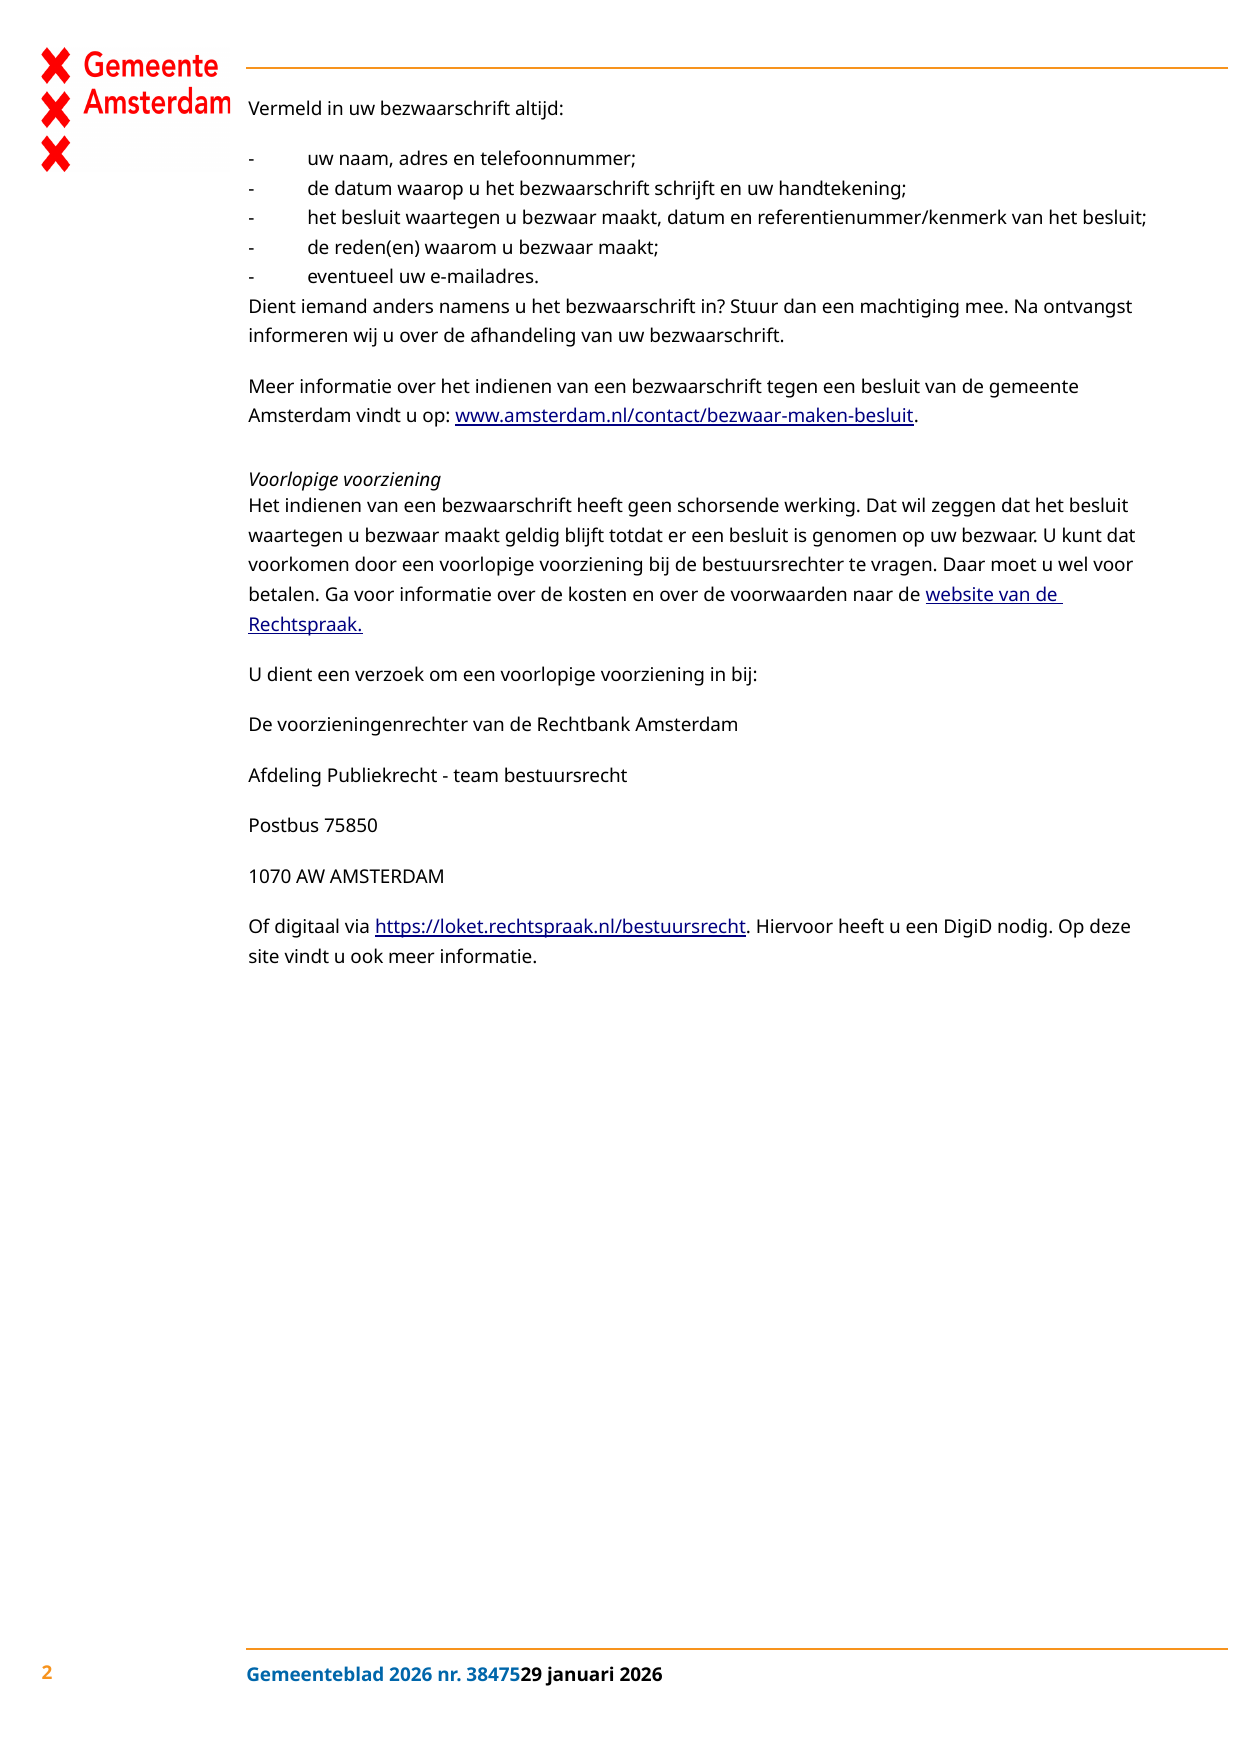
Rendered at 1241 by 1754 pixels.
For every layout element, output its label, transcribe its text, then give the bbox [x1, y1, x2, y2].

text U dient een verzoek om een voorlopige voorziening in bij: [248, 661, 1152, 687]
text Of digitaal via https://loket.rechtspraak.nl/bestuursrecht. Hiervoor heeft u een DigiD nodig. Op deze site vindt u ook meer informatie. [248, 913, 1152, 968]
picture [41, 47, 231, 172]
text Vermeld in uw bezwaarschrift altijd: [248, 95, 1152, 121]
text 1070 AW AMSTERDAM [248, 863, 1152, 888]
text Het indienen van een bezwaarschrift heeft geen schorsende werking. Dat wil zeggen dat het besluit waartegen u bezwaar maakt geldig blijft totdat er een besluit is genomen op uw bezwaar. U kunt dat voorkomen door een voorlopige voorziening bij de bestuursrechter te vragen. Daar moet u wel voor betalen. Ga voor informatie over de kosten en over de voorwaarden naar de website van de Rechtspraak. [248, 492, 1152, 636]
text Meer informatie over het indienen van een bezwaarschrift tegen een besluit van de gemeente Amsterdam vindt u op: www.amsterdam.nl/contact/bezwaar-maken-besluit. [248, 373, 1152, 428]
text De voorzieningenrechter van de Rechtbank Amsterdam [248, 712, 1152, 737]
text Afdeling Publiekrecht - team bestuursrecht [248, 762, 1152, 788]
list de datum waarop u het bezwaarschrift schrijft en uw handtekening; [248, 175, 1152, 201]
list de reden(en) waarom u bezwaar maakt; [248, 234, 1152, 260]
text Postbus 75850 [248, 812, 1152, 838]
list uw naam, adres en telefoonnummer; [248, 145, 1152, 171]
list eventueel uw e-mailadres. [248, 263, 1152, 289]
text Voorlopige voorziening [248, 467, 1152, 492]
text Dient iemand anders namens u het bezwaarschrift in? Stuur dan een machtiging mee. Na ontvangst informeren wij u over de afhandeling van uw bezwaarschrift. [248, 293, 1152, 348]
list het besluit waartegen u bezwaar maakt, datum en referentienummer/kenmerk van het besluit; [248, 204, 1152, 230]
